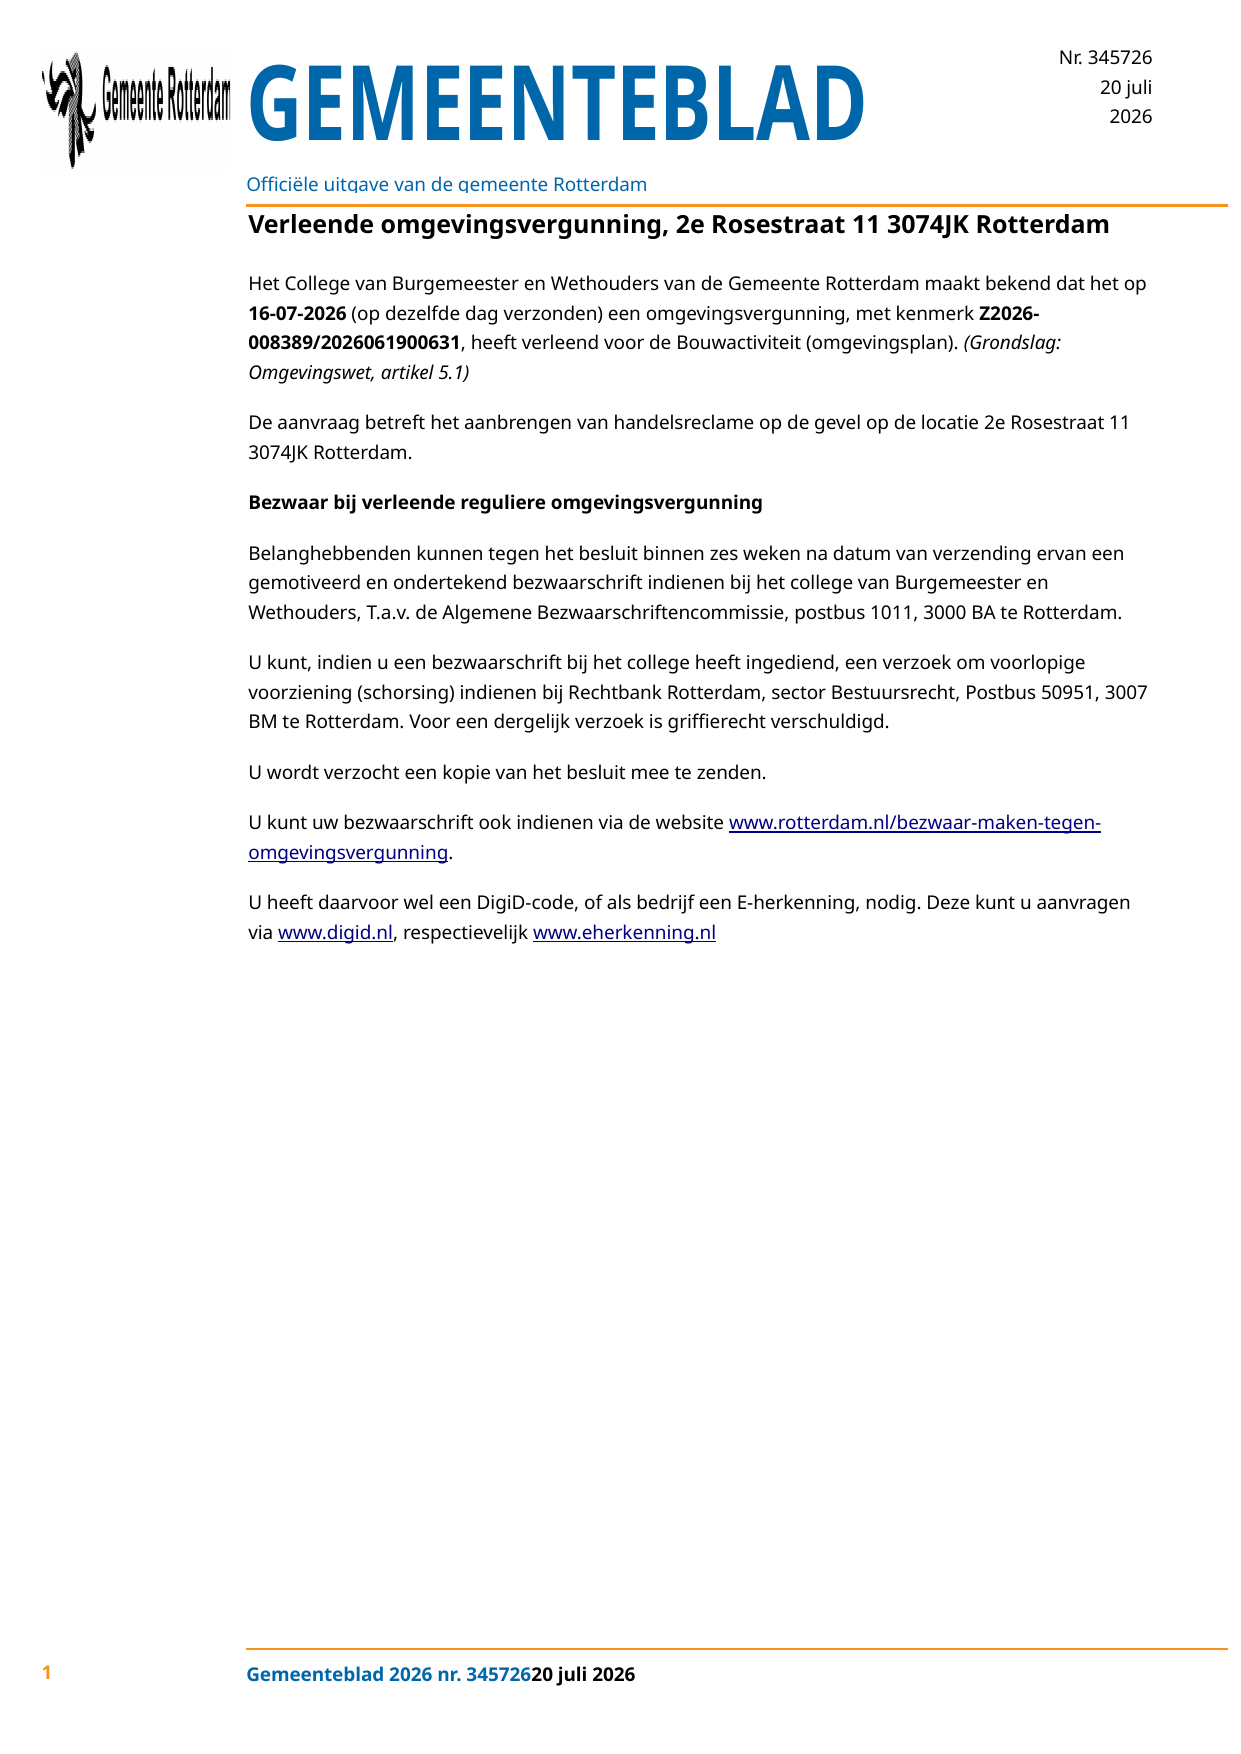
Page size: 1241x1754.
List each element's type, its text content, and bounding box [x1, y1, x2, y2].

text Verleende omgevingsvergunning, 2e Rosestraat 11 3074JK Rotterdam [248, 207, 1152, 241]
text U wordt verzocht een kopie van het besluit mee te zenden. [248, 759, 1152, 785]
text Het College van Burgemeester en Wethouders van de Gemeente Rotterdam maakt bekend dat het op 16-07-2026 (op dezelfde dag verzonden) een omgevingsvergunning, met kenmerk Z2026-008389/2026061900631, heeft verleend voor de Bouwactiviteit (omgevingsplan). (Grondslag: Omgevingswet, artikel 5.1) [248, 270, 1152, 385]
text U kunt, indien u een bezwaarschrift bij het college heeft ingediend, een verzoek om voorlopige voorziening (schorsing) indienen bij Rechtbank Rotterdam, sector Bestuursrecht, Postbus 50951, 3007 BM te Rotterdam. Voor een dergelijk verzoek is griffierecht verschuldigd. [248, 649, 1152, 734]
text Bezwaar bij verleende reguliere omgevingsvergunning [248, 489, 1152, 515]
text De aanvraag betreft het aanbrengen van handelsreclame op de gevel op de locatie 2e Rosestraat 11 3074JK Rotterdam. [248, 409, 1152, 465]
text U heeft daarvoor wel een DigiD-code, of als bedrijf een E-herkenning, nodig. Deze kunt u aanvragen via www.digid.nl, respectievelijk www.eherkenning.nl [248, 889, 1152, 945]
picture [41, 47, 231, 172]
text Belanghebbenden kunnen tegen het besluit binnen zes weken na datum van verzending ervan een gemotiveerd en ondertekend bezwaarschrift indienen bij het college van Burgemeester en Wethouders, T.a.v. de Algemene Bezwaarschriftencommissie, postbus 1011, 3000 BA te Rotterdam. [248, 540, 1152, 625]
text U kunt uw bezwaarschrift ook indienen via de website www.rotterdam.nl/bezwaar-maken-tegen-omgevingsvergunning. [248, 809, 1152, 865]
